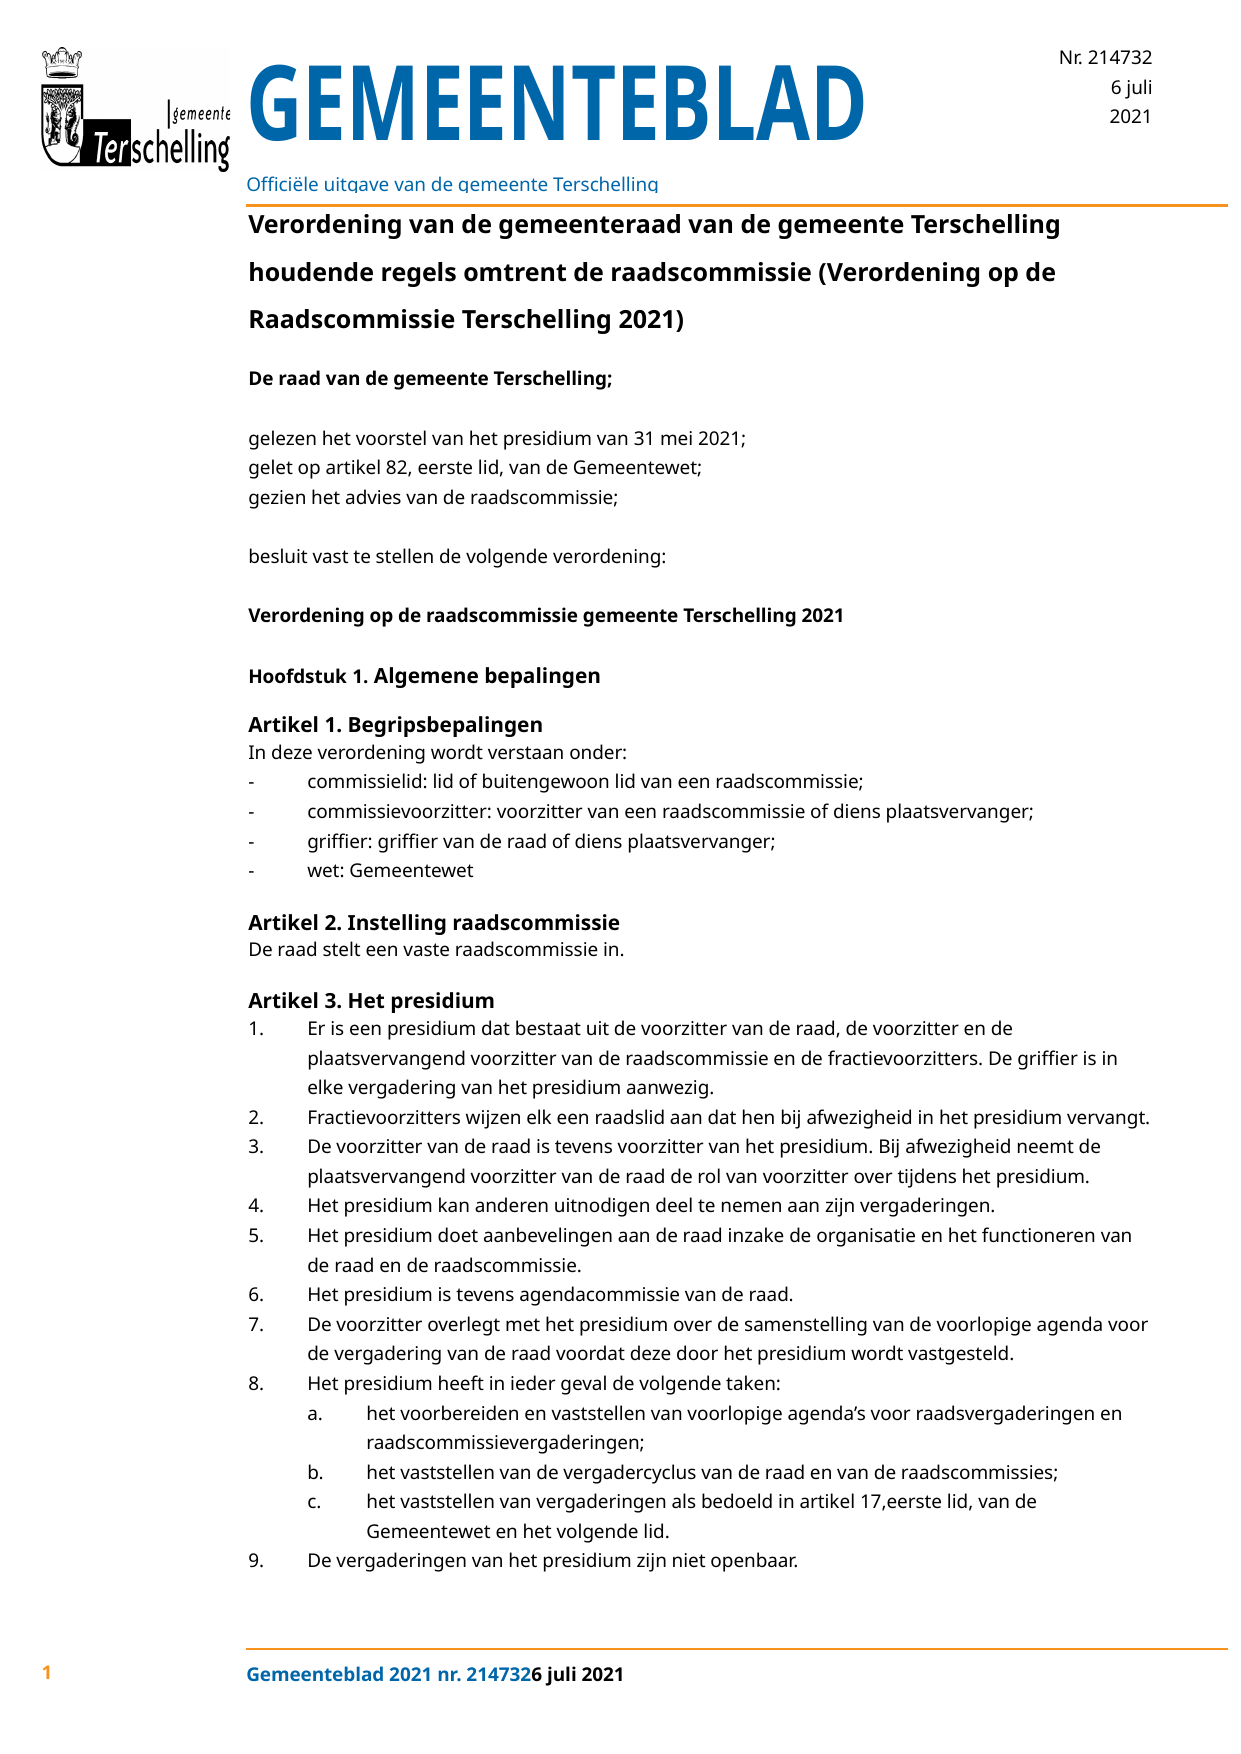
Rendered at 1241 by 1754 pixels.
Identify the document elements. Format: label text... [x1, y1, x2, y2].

list griffier: griffier van de raad of diens plaatsvervanger; [248, 828, 1152, 853]
text Artikel 1. Begripsbepalingen [248, 711, 1152, 739]
list Het presidium doet aanbevelingen aan de raad inzake de organisatie en het functioneren van de raad en de raadscommissie. [248, 1222, 1152, 1277]
text gelezen het voorstel van het presidium van 31 mei 2021; [248, 425, 1152, 450]
text besluit vast te stellen de volgende verordening: [248, 543, 1152, 569]
list Fractievoorzitters wijzen elk een raadslid aan dat hen bij afwezigheid in het presidium vervangt. [248, 1104, 1152, 1129]
list commissievoorzitter: voorzitter van een raadscommissie of diens plaatsvervanger; [248, 798, 1152, 824]
list het voorbereiden en vaststellen van voorlopige agenda’s voor raadsvergaderingen en raadscommissievergaderingen; [307, 1400, 1152, 1455]
text Hoofdstuk 1. Algemene bepalingen [248, 661, 1152, 690]
list Het presidium heeft in ieder geval de volgende taken: [248, 1370, 1152, 1396]
list De voorzitter van de raad is tevens voorzitter van het presidium. Bij afwezigheid neemt de plaatsvervangend voorzitter van de raad de rol van voorzitter over tijdens het presidium. [248, 1133, 1152, 1189]
list het vaststellen van de vergadercyclus van de raad en van de raadscommissies; [307, 1459, 1152, 1484]
text Verordening van de gemeenteraad van de gemeente Terschelling houdende regels omtrent de raadscommissie (Verordening op de Raadscommissie Terschelling 2021) [248, 207, 1152, 336]
text gezien het advies van de raadscommissie; [248, 484, 1152, 509]
list De vergaderingen van het presidium zijn niet openbaar. [248, 1548, 1152, 1573]
text Verordening op de raadscommissie gemeente Terschelling 2021 [248, 602, 1152, 628]
list het vaststellen van vergaderingen als bedoeld in artikel 17,eerste lid, van de Gemeentewet en het volgende lid. [307, 1488, 1152, 1544]
list commissielid: lid of buitengewoon lid van een raadscommissie; [248, 769, 1152, 794]
text Artikel 3. Het presidium [248, 987, 1152, 1015]
text Artikel 2. Instelling raadscommissie [248, 908, 1152, 936]
list Het presidium kan anderen uitnodigen deel te nemen aan zijn vergaderingen. [248, 1193, 1152, 1218]
text gelet op artikel 82, eerste lid, van de Gemeentewet; [248, 454, 1152, 480]
list De voorzitter overlegt met het presidium over de samenstelling van de voorlopige agenda voor de vergadering van de raad voordat deze door het presidium wordt vastgesteld. [248, 1311, 1152, 1366]
picture [41, 47, 231, 172]
list Er is een presidium dat bestaat uit de voorzitter van de raad, de voorzitter en de plaatsvervangend voorzitter van de raadscommissie en de fractievoorzitters. De griffier is in elke vergadering van het presidium aanwezig. [248, 1015, 1152, 1100]
text In deze verordening wordt verstaan onder: [248, 739, 1152, 765]
text De raad stelt een vaste raadscommissie in. [248, 936, 1152, 962]
list wet: Gemeentewet [248, 857, 1152, 883]
text De raad van de gemeente Terschelling; [248, 366, 1152, 391]
list Het presidium is tevens agendacommissie van de raad. [248, 1281, 1152, 1307]
